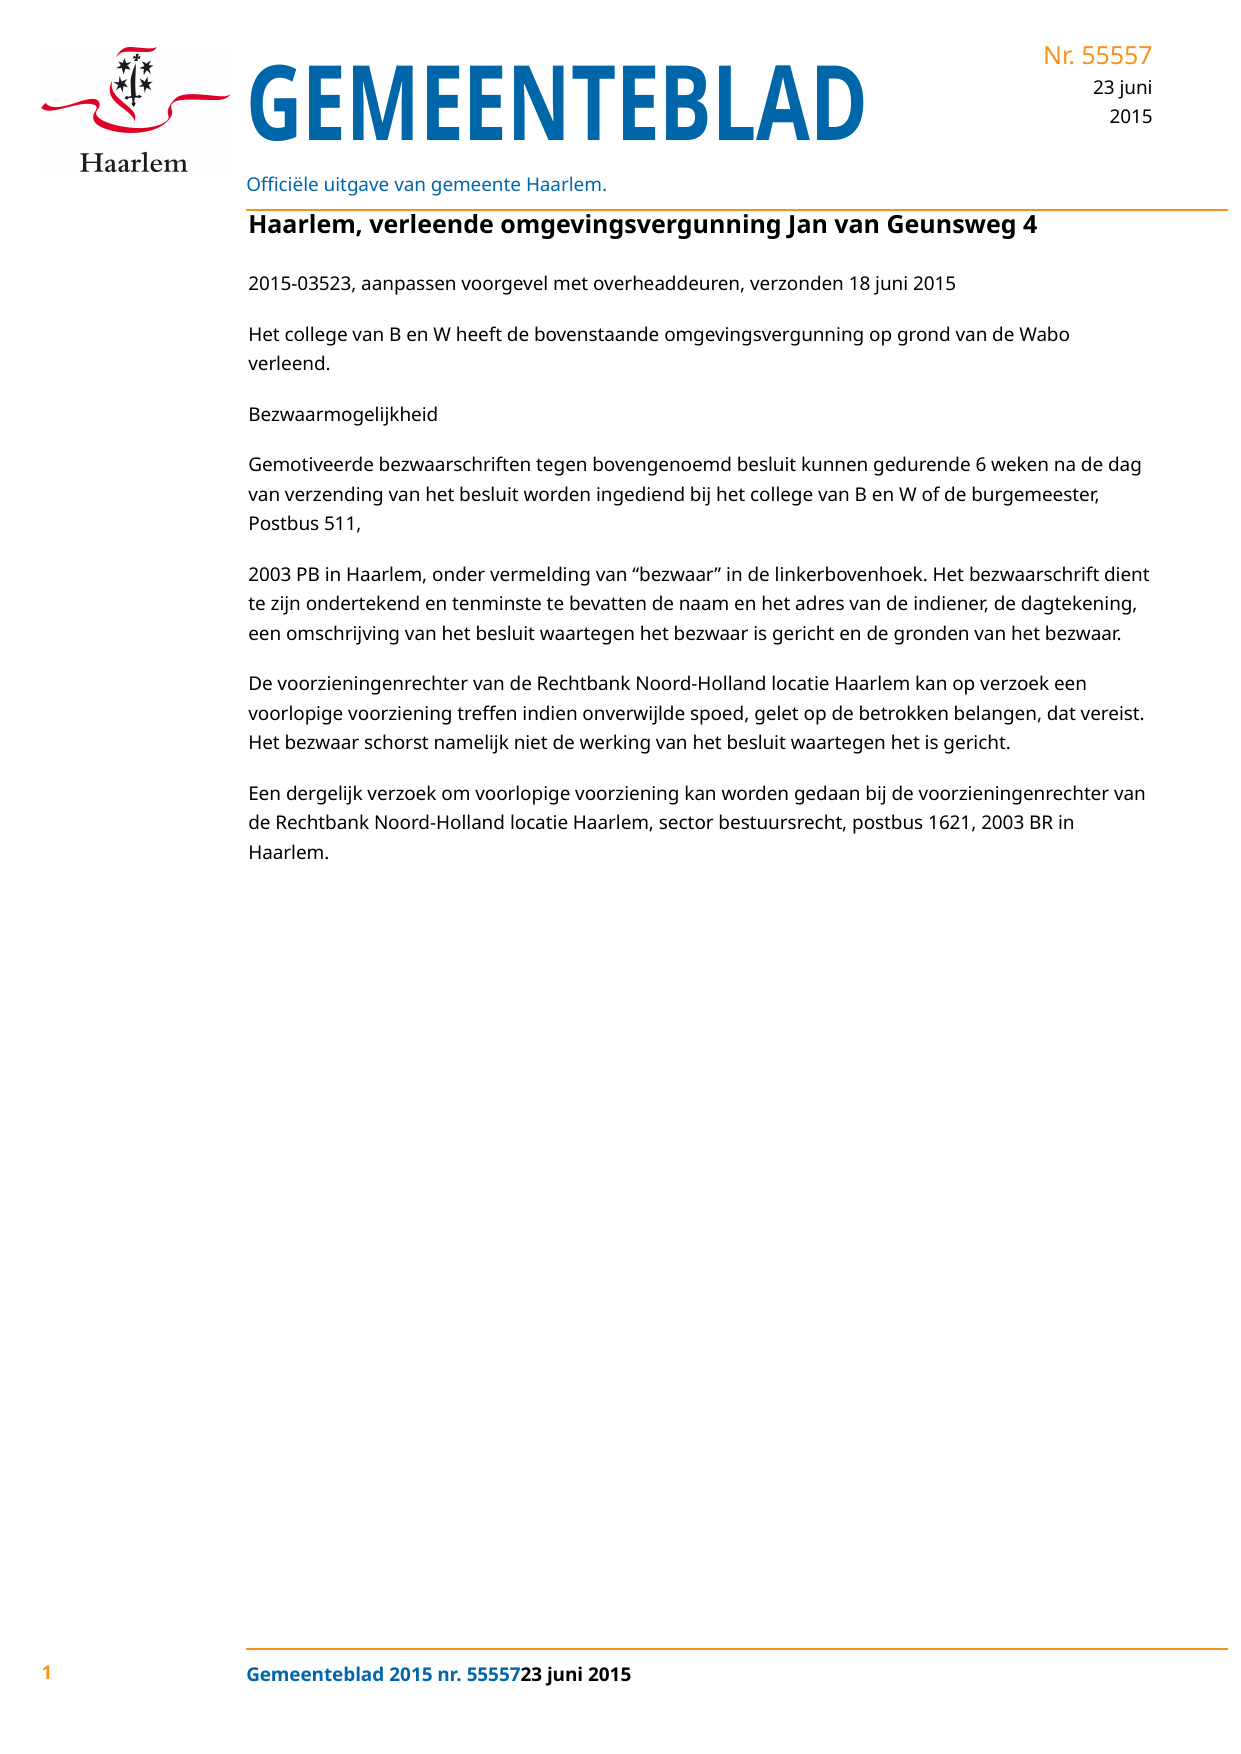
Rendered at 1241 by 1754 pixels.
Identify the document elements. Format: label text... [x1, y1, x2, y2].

text 2003 PB in Haarlem, onder vermelding van “bezwaar” in de linkerbovenhoek. Het bezwaarschrift dient te zijn ondertekend en tenminste te bevatten de naam en het adres van de indiener, de dagtekening, een omschrijving van het besluit waartegen het bezwaar is gericht en de gronden van het bezwaar. [248, 561, 1152, 646]
text Een dergelijk verzoek om voorlopige voorziening kan worden gedaan bij de voorzieningenrechter van de Rechtbank Noord-Holland locatie Haarlem, sector bestuursrecht, postbus 1621, 2003 BR in Haarlem. [248, 780, 1152, 865]
text Het college van B en W heeft de bovenstaande omgevingsvergunning op grond van de Wabo verleend. [248, 321, 1152, 376]
text De voorzieningenrechter van de Rechtbank Noord-Holland locatie Haarlem kan op verzoek een voorlopige voorziening treffen indien onverwijlde spoed, gelet op de betrokken belangen, dat vereist. Het bezwaar schorst namelijk niet de werking van het besluit waartegen het is gericht. [248, 670, 1152, 755]
text Bezwaarmogelijkheid [248, 401, 1152, 426]
picture [41, 47, 231, 172]
text 2015-03523, aanpassen voorgevel met overheaddeuren, verzonden 18 juni 2015 [248, 270, 1152, 296]
text Gemotiveerde bezwaarschriften tegen bovengenoemd besluit kunnen gedurende 6 weken na de dag van verzending van het besluit worden ingediend bij het college van B en W of de burgemeester, Postbus 511, [248, 451, 1152, 536]
text Haarlem, verleende omgevingsvergunning Jan van Geunsweg 4 [248, 211, 1152, 241]
